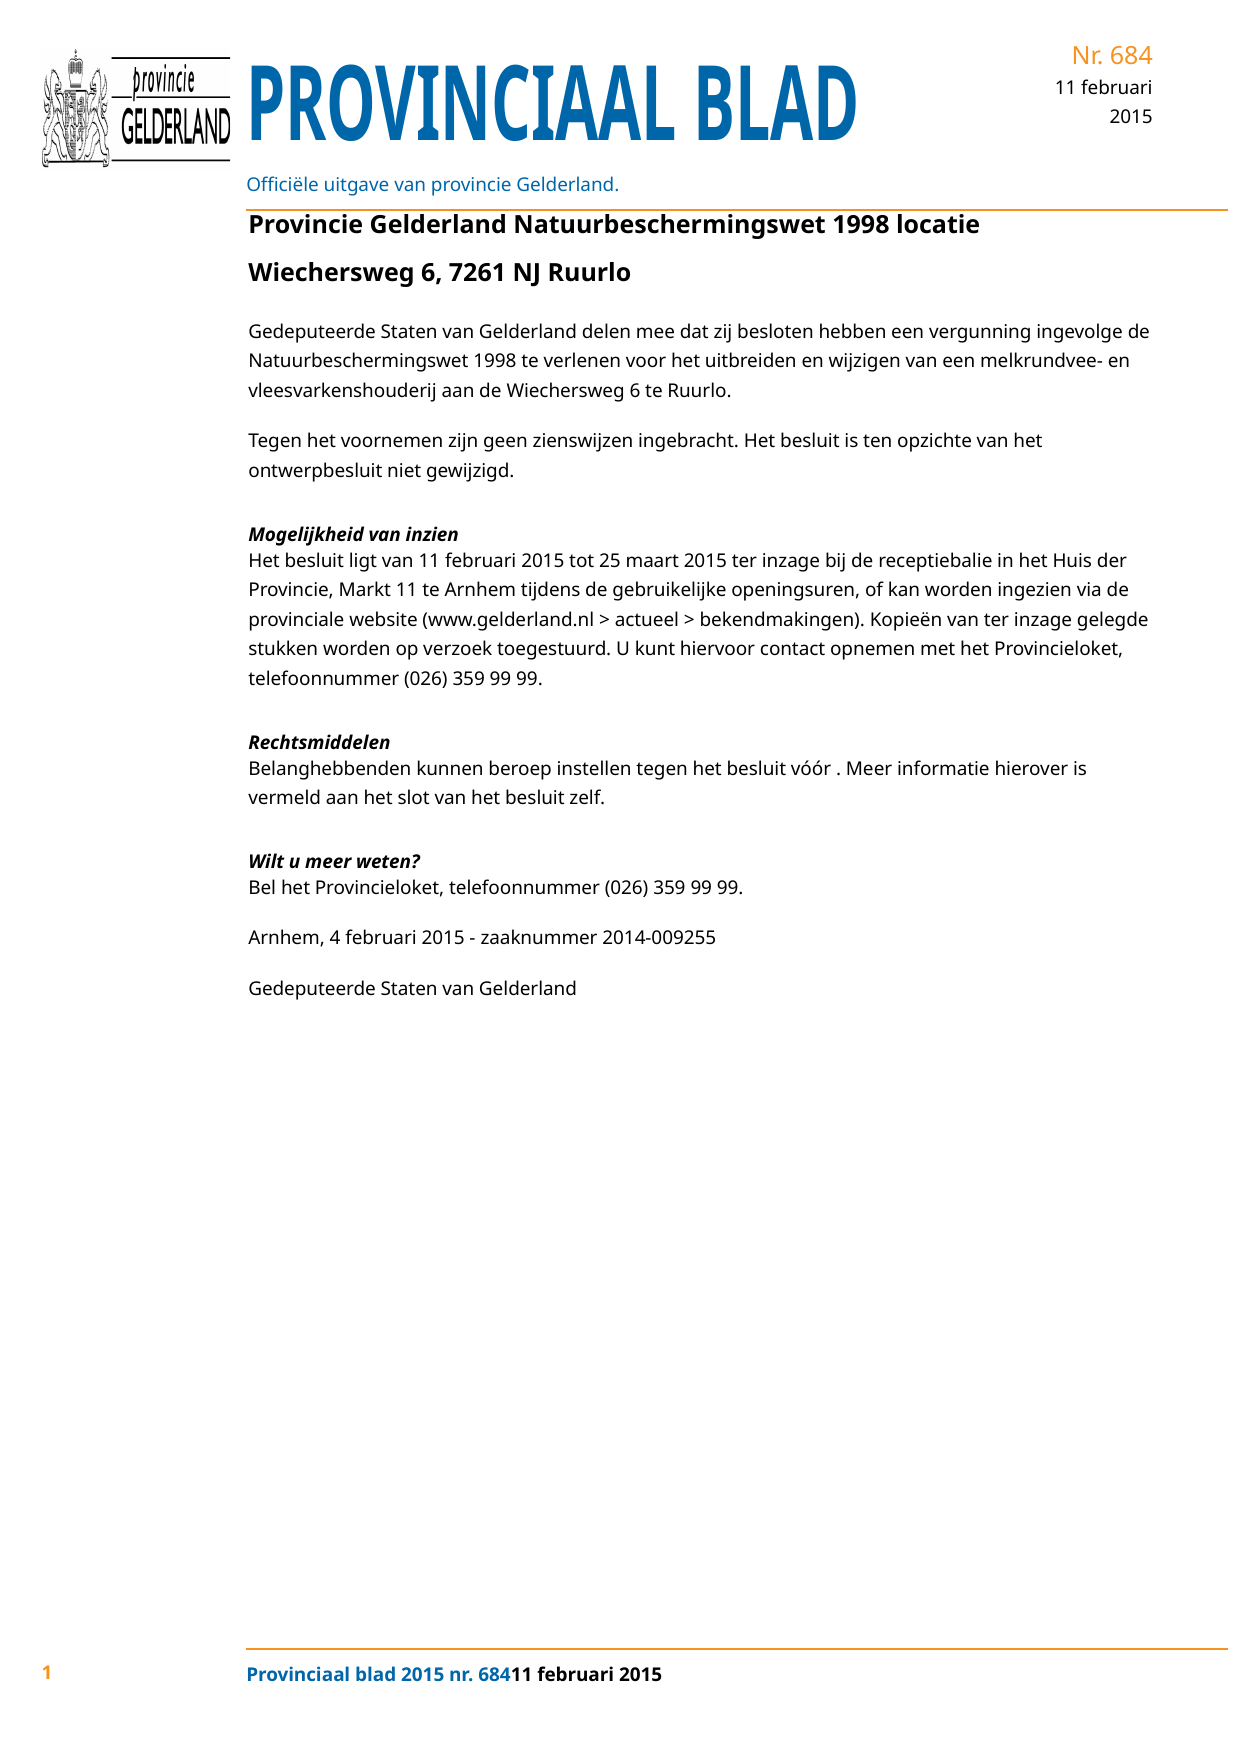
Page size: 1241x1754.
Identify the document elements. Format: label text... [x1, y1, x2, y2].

picture [41, 47, 231, 172]
text Wilt u meer weten? [248, 848, 1152, 874]
text Arnhem, 4 februari 2015 - zaaknummer 2014-009255 [248, 924, 1152, 950]
text Het besluit ligt van 11 februari 2015 tot 25 maart 2015 ter inzage bij de receptiebalie in het Huis der Provincie, Markt 11 te Arnhem tijdens de gebruikelijke openingsuren, of kan worden ingezien via de provinciale website (www.gelderland.nl > actueel > bekendmakingen). Kopieën van ter inzage gelegde stukken worden op verzoek toegestuurd. U kunt hiervoor contact opnemen met het Provincieloket, telefoonnummer (026) 359 99 99. [248, 547, 1152, 691]
text Gedeputeerde Staten van Gelderland delen mee dat zij besloten hebben een vergunning ingevolge de Natuurbeschermingswet 1998 te verlenen voor het uitbreiden en wijzigen van een melkrundvee- en vleesvarkenshouderij aan de Wiechersweg 6 te Ruurlo. [248, 318, 1152, 403]
text Bel het Provincieloket, telefoonnummer (026) 359 99 99. [248, 874, 1152, 900]
text Tegen het voornemen zijn geen zienswijzen ingebracht. Het besluit is ten opzichte van het ontwerpbesluit niet gewijzigd. [248, 427, 1152, 483]
text Mogelijkheid van inzien [248, 521, 1152, 547]
text Belanghebbenden kunnen beroep instellen tegen het besluit vóór . Meer informatie hierover is vermeld aan het slot van het besluit zelf. [248, 755, 1152, 810]
text Provincie Gelderland Natuurbeschermingswet 1998 locatie Wiechersweg 6, 7261 NJ Ruurlo [248, 211, 1152, 288]
text Rechtsmiddelen [248, 729, 1152, 755]
text Gedeputeerde Staten van Gelderland [248, 975, 1152, 1001]
